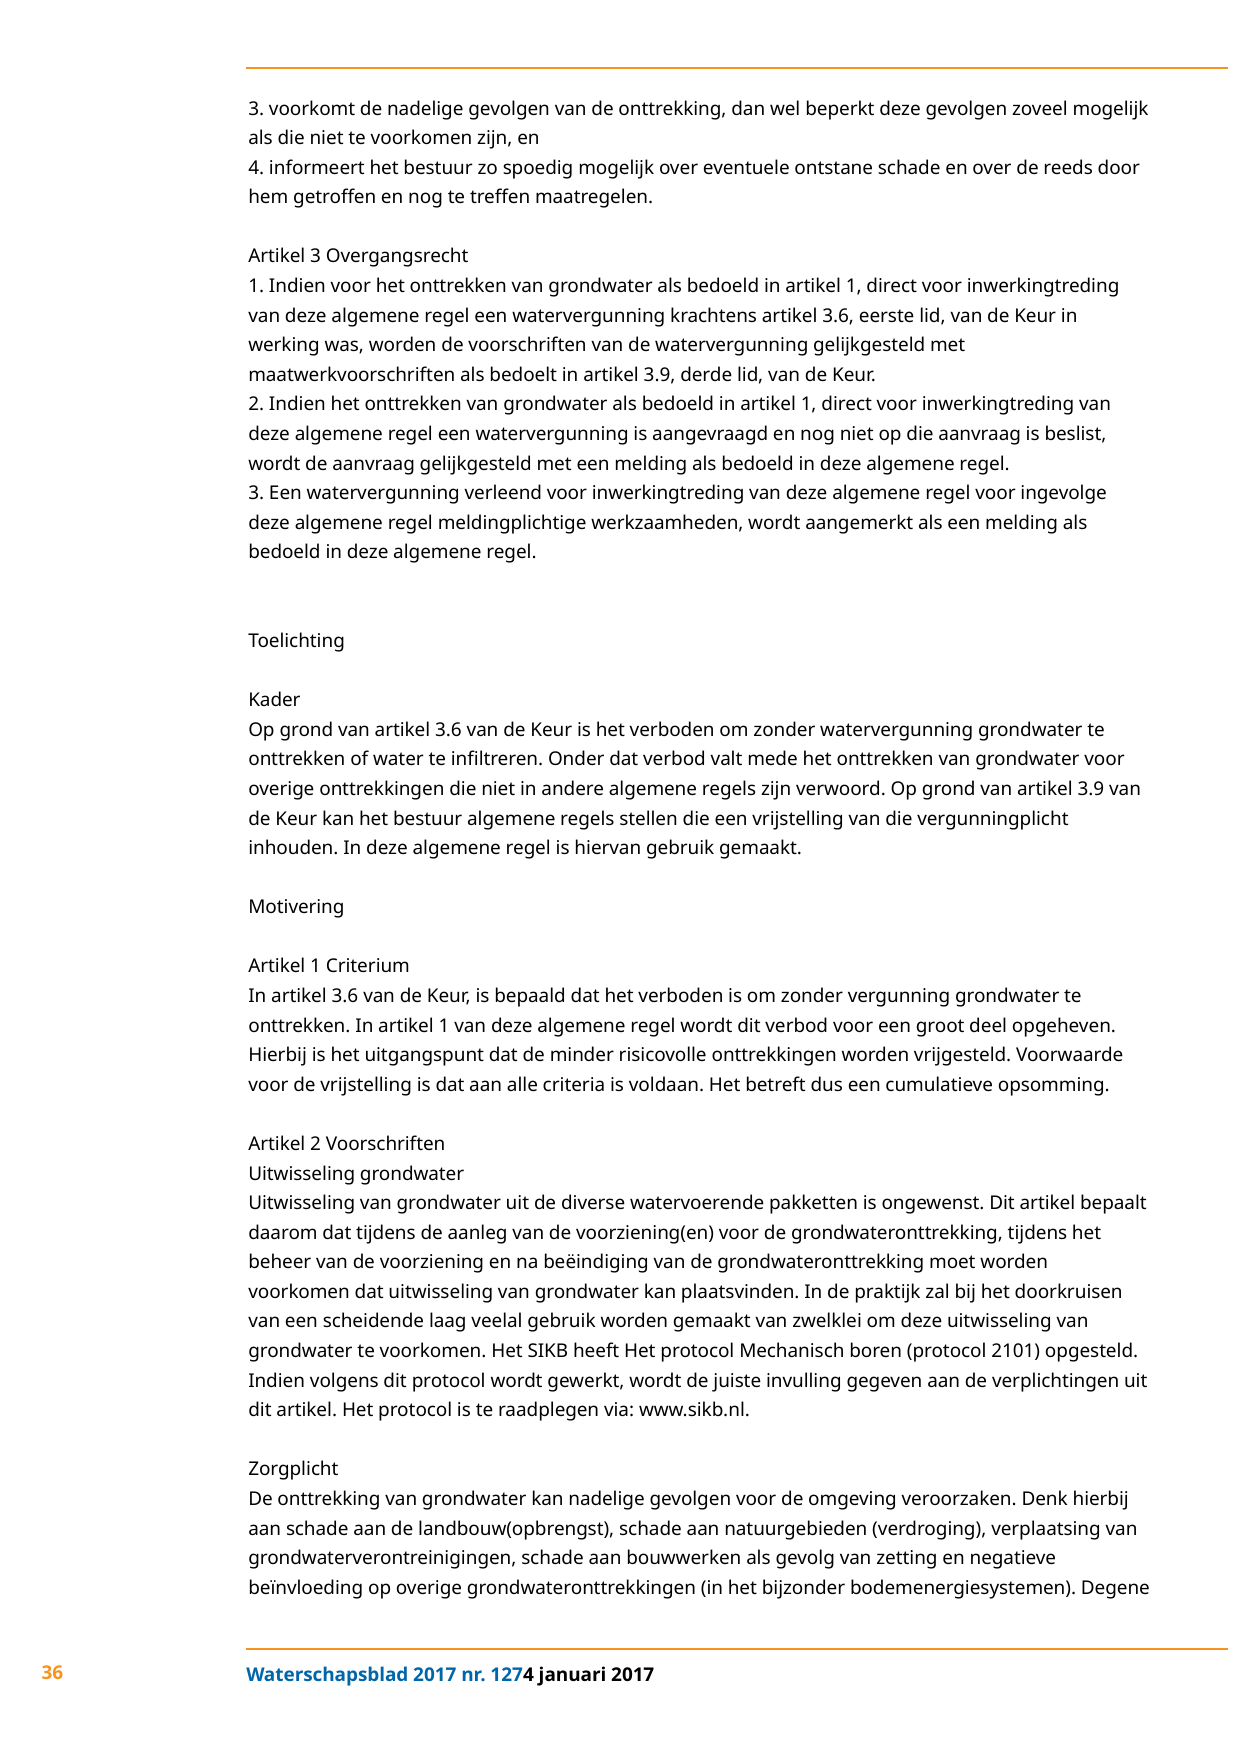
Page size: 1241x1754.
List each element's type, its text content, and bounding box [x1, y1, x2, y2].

text Zorgplicht [248, 1456, 1152, 1481]
text Artikel 1 Criterium [248, 953, 1152, 978]
text Uitwisseling van grondwater uit de diverse watervoerende pakketten is ongewenst. Dit artikel bepaalt daarom dat tijdens de aanleg van de voorziening(en) voor de grondwateronttrekking, tijdens het beheer van de voorziening en na beëindiging van de grondwateronttrekking moet worden voorkomen dat uitwisseling van grondwater kan plaatsvinden. In de praktijk zal bij het doorkruisen van een scheidende laag veelal gebruik worden gemaakt van zwelklei om deze uitwisseling van grondwater te voorkomen. Het SIKB heeft Het protocol Mechanisch boren (protocol 2101) opgesteld. Indien volgens dit protocol wordt gewerkt, wordt de juiste invulling gegeven aan de verplichtingen uit dit artikel. Het protocol is te raadplegen via: www.sikb.nl. [248, 1189, 1152, 1422]
text Motivering [248, 893, 1152, 919]
text In artikel 3.6 van de Keur, is bepaald dat het verboden is om zonder vergunning grondwater te onttrekken. In artikel 1 van deze algemene regel wordt dit verbod voor een groot deel opgeheven. Hierbij is het uitgangspunt dat de minder risicovolle onttrekkingen worden vrijgesteld. Voorwaarde voor de vrijstelling is dat aan alle criteria is voldaan. Het betreft dus een cumulatieve opsomming. [248, 982, 1152, 1097]
text Uitwisseling grondwater [248, 1160, 1152, 1186]
text 3. voorkomt de nadelige gevolgen van de onttrekking, dan wel beperkt deze gevolgen zoveel mogelijk als die niet te voorkomen zijn, en [248, 95, 1152, 150]
text 3. Een watervergunning verleend voor inwerkingtreding van deze algemene regel voor ingevolge deze algemene regel meldingplichtige werkzaamheden, wordt aangemerkt als een melding als bedoeld in deze algemene regel. [248, 479, 1152, 564]
text Toelichting [248, 627, 1152, 653]
text Kader [248, 686, 1152, 712]
text Op grond van artikel 3.6 van de Keur is het verboden om zonder watervergunning grondwater te onttrekken of water te infiltreren. Onder dat verbod valt mede het onttrekken van grondwater voor overige onttrekkingen die niet in andere algemene regels zijn verwoord. Op grond van artikel 3.9 van de Keur kan het bestuur algemene regels stellen die een vrijstelling van die vergunningplicht inhouden. In deze algemene regel is hiervan gebruik gemaakt. [248, 716, 1152, 860]
text 2. Indien het onttrekken van grondwater als bedoeld in artikel 1, direct voor inwerkingtreding van deze algemene regel een watervergunning is aangevraagd en nog niet op die aanvraag is beslist, wordt de aanvraag gelijkgesteld met een melding als bedoeld in deze algemene regel. [248, 391, 1152, 476]
text Artikel 3 Overgangsrecht [248, 243, 1152, 268]
picture [41, 47, 231, 172]
text De onttrekking van grondwater kan nadelige gevolgen voor de omgeving veroorzaken. Denk hierbij aan schade aan de landbouw(opbrengst), schade aan natuurgebieden (verdroging), verplaatsing van grondwaterverontreinigingen, schade aan bouwwerken als gevolg van zetting en negatieve beïnvloeding op overige grondwateronttrekkingen (in het bijzonder bodemenergiesystemen). Degene [248, 1485, 1152, 1600]
text 1. Indien voor het onttrekken van grondwater als bedoeld in artikel 1, direct voor inwerkingtreding van deze algemene regel een watervergunning krachtens artikel 3.6, eerste lid, van de Keur in werking was, worden de voorschriften van de watervergunning gelijkgesteld met maatwerkvoorschriften als bedoelt in artikel 3.9, derde lid, van de Keur. [248, 272, 1152, 387]
text 4. informeert het bestuur zo spoedig mogelijk over eventuele ontstane schade en over de reeds door hem getroffen en nog te treffen maatregelen. [248, 154, 1152, 209]
text Artikel 2 Voorschriften [248, 1130, 1152, 1156]
